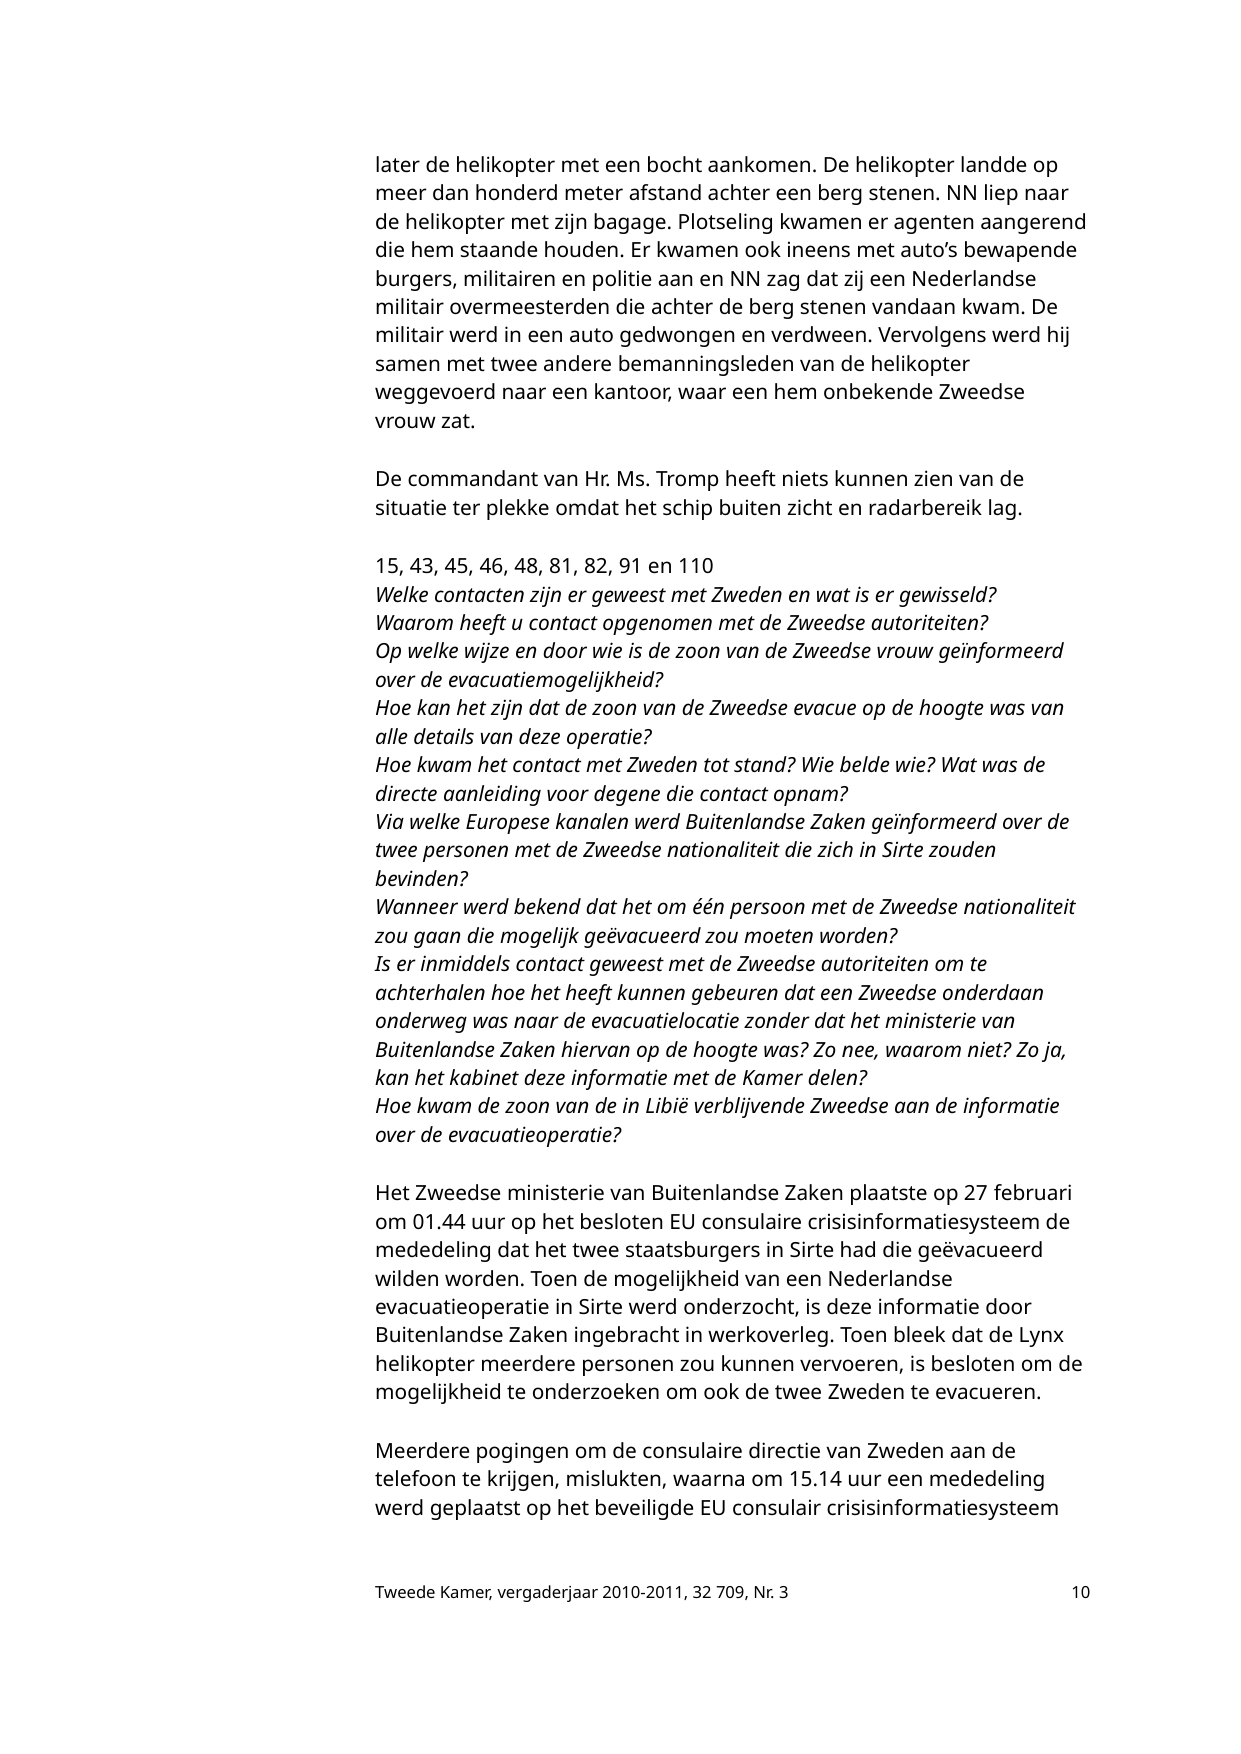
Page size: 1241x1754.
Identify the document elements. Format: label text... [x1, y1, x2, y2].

text Is er inmiddels contact geweest met de Zweedse autoriteiten om te achterhalen hoe het heeft kunnen gebeuren dat een Zweedse onderdaan onderweg was naar de evacuatielocatie zonder dat het ministerie van Buitenlandse Zaken hiervan op de hoogte was? Zo nee, waarom niet? Zo ja, kan het kabinet deze informatie met de Kamer delen? [375, 949, 1090, 1092]
text Het Zweedse ministerie van Buitenlandse Zaken plaatste op 27 februari om 01.44 uur op het besloten EU consulaire crisisinformatiesysteem de mededeling dat het twee staatsburgers in Sirte had die geëvacueerd wilden worden. Toen de mogelijkheid van een Nederlandse evacuatieoperatie in Sirte werd onderzocht, is deze informatie door Buitenlandse Zaken ingebracht in werkoverleg. Toen bleek dat de Lynx helikopter meerdere personen zou kunnen vervoeren, is besloten om de mogelijkheid te onderzoeken om ook de twee Zweden te evacueren. [375, 1178, 1090, 1406]
text later de helikopter met een bocht aankomen. De helikopter landde op meer dan honderd meter afstand achter een berg stenen. NN liep naar de helikopter met zijn bagage. Plotseling kwamen er agenten aangerend die hem staande houden. Er kwamen ook ineens met auto’s bewapende burgers, militairen en politie aan en NN zag dat zij een Nederlandse militair overmeesterden die achter de berg stenen vandaan kwam. De militair werd in een auto gedwongen en verdween. Vervolgens werd hij samen met twee andere bemanningsleden van de helikopter weggevoerd naar een kantoor, waar een hem onbekende Zweedse vrouw zat. [375, 150, 1090, 434]
text Wanneer werd bekend dat het om één persoon met de Zweedse nationaliteit zou gaan die mogelijk geëvacueerd zou moeten worden? [375, 892, 1090, 949]
text Welke contacten zijn er geweest met Zweden en wat is er gewisseld? [375, 580, 1090, 608]
text Waarom heeft u contact opgenomen met de Zweedse autoriteiten? [375, 608, 1090, 637]
text Meerdere pogingen om de consulaire directie van Zweden aan de telefoon te krijgen, mislukten, waarna om 15.14 uur een mededeling werd geplaatst op het beveiligde EU consulair crisisinformatiesysteem [375, 1436, 1090, 1521]
text Hoe kwam de zoon van de in Libië verblijvende Zweedse aan de informatie over de evacuatieoperatie? [375, 1092, 1090, 1148]
text Hoe kwam het contact met Zweden tot stand? Wie belde wie? Wat was de directe aanleiding voor degene die contact opnam? [375, 750, 1090, 807]
text Via welke Europese kanalen werd Buitenlandse Zaken geïnformeerd over de twee personen met de Zweedse nationaliteit die zich in Sirte zouden bevinden? [375, 807, 1090, 892]
text De commandant van Hr. Ms. Tromp heeft niets kunnen zien van de situatie ter plekke omdat het schip buiten zicht en radarbereik lag. [375, 464, 1090, 521]
text Hoe kan het zijn dat de zoon van de Zweedse evacue op de hoogte was van alle details van deze operatie? [375, 693, 1090, 750]
text Op welke wijze en door wie is de zoon van de Zweedse vrouw geïnformeerd over de evacuatiemogelijkheid? [375, 637, 1090, 693]
text 15, 43, 45, 46, 48, 81, 82, 91 en 110 [375, 551, 1090, 580]
